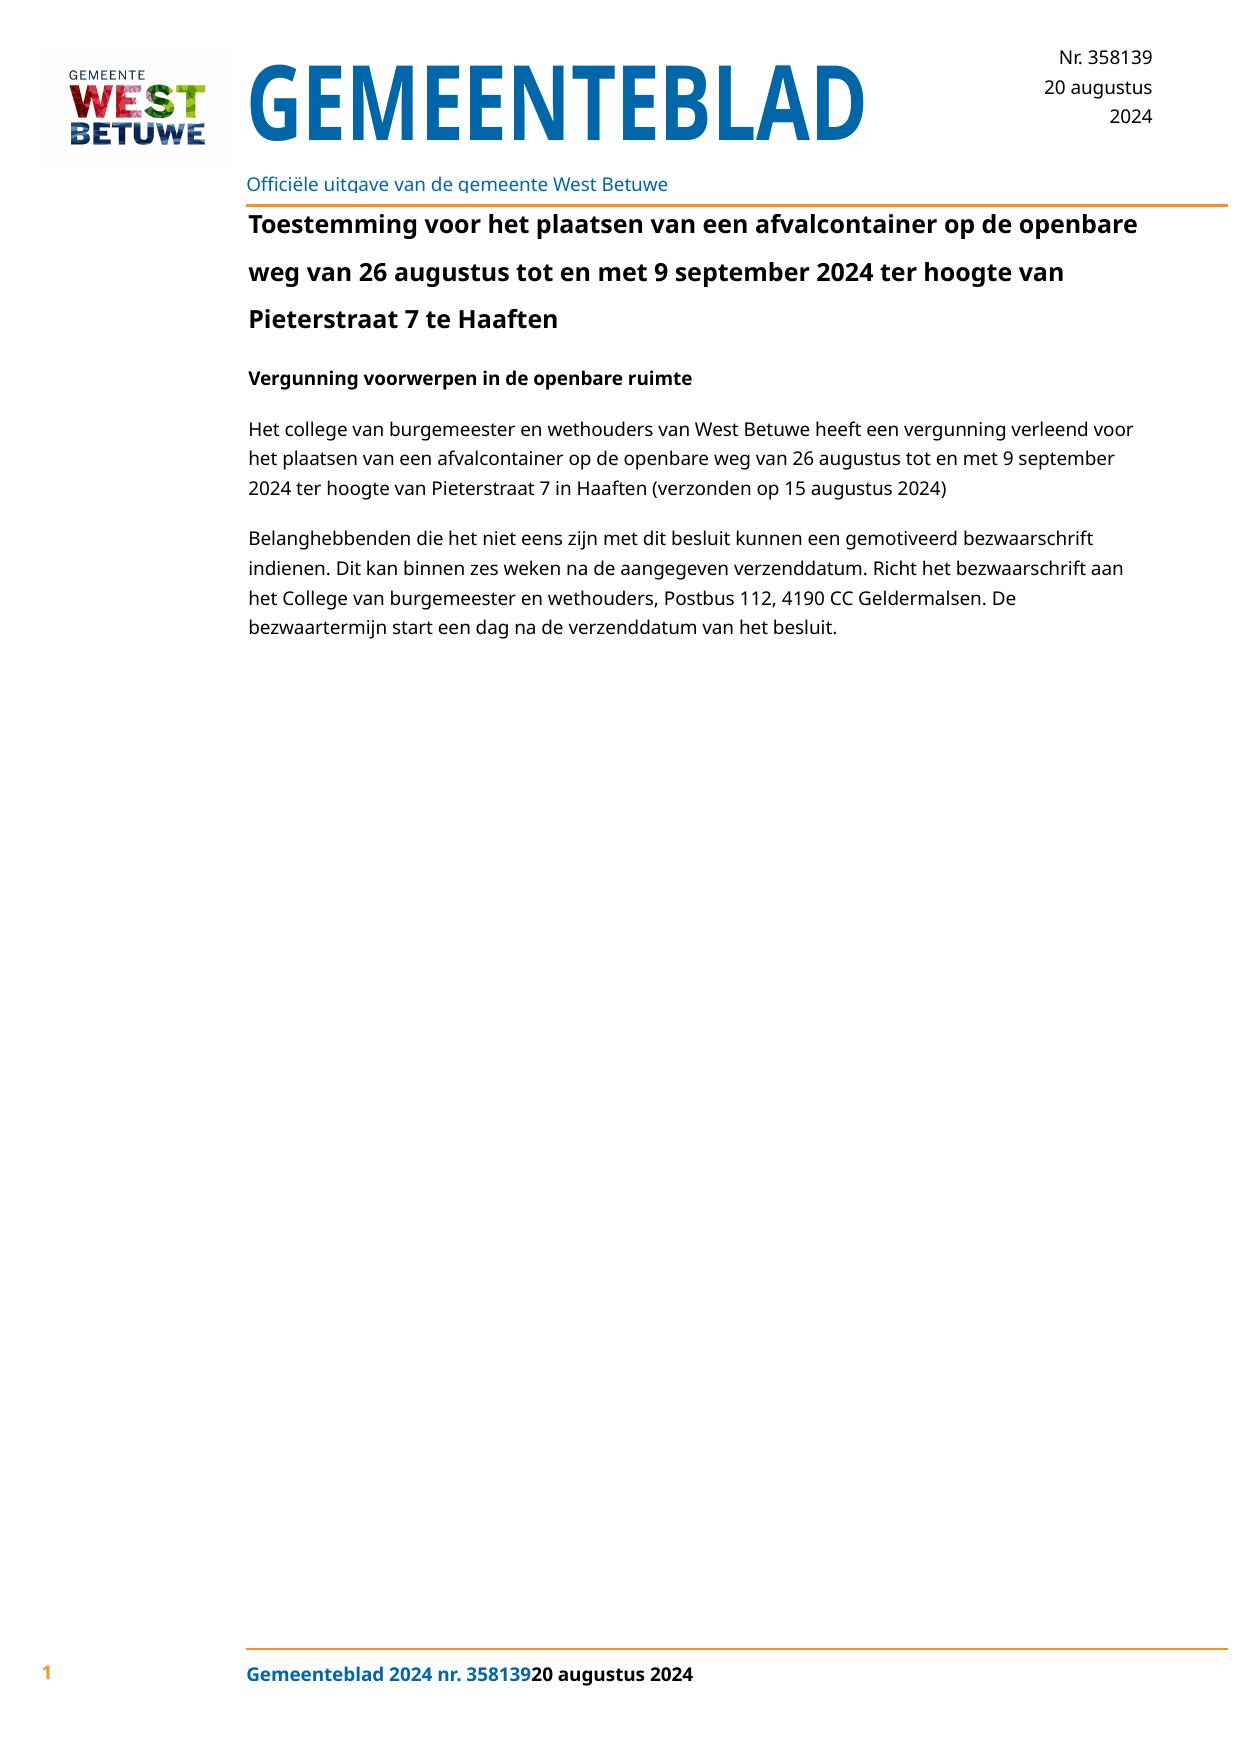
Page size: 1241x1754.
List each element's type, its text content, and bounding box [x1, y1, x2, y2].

text Belanghebbenden die het niet eens zijn met dit besluit kunnen een gemotiveerd bezwaarschrift indienen. Dit kan binnen zes weken na de aangegeven verzenddatum. Richt het bezwaarschrift aan het College van burgemeester en wethouders, Postbus 112, 4190 CC Geldermalsen. De bezwaartermijn start een dag na de verzenddatum van het besluit. [248, 526, 1152, 640]
text Vergunning voorwerpen in de openbare ruimte [248, 366, 1152, 391]
picture [41, 47, 231, 172]
text Het college van burgemeester en wethouders van West Betuwe heeft een vergunning verleend voor het plaatsen van een afvalcontainer op de openbare weg van 26 augustus tot en met 9 september 2024 ter hoogte van Pieterstraat 7 in Haaften (verzonden op 15 augustus 2024) [248, 416, 1152, 501]
text Toestemming voor het plaatsen van een afvalcontainer op de openbare weg van 26 augustus tot en met 9 september 2024 ter hoogte van Pieterstraat 7 te Haaften [248, 207, 1152, 336]
